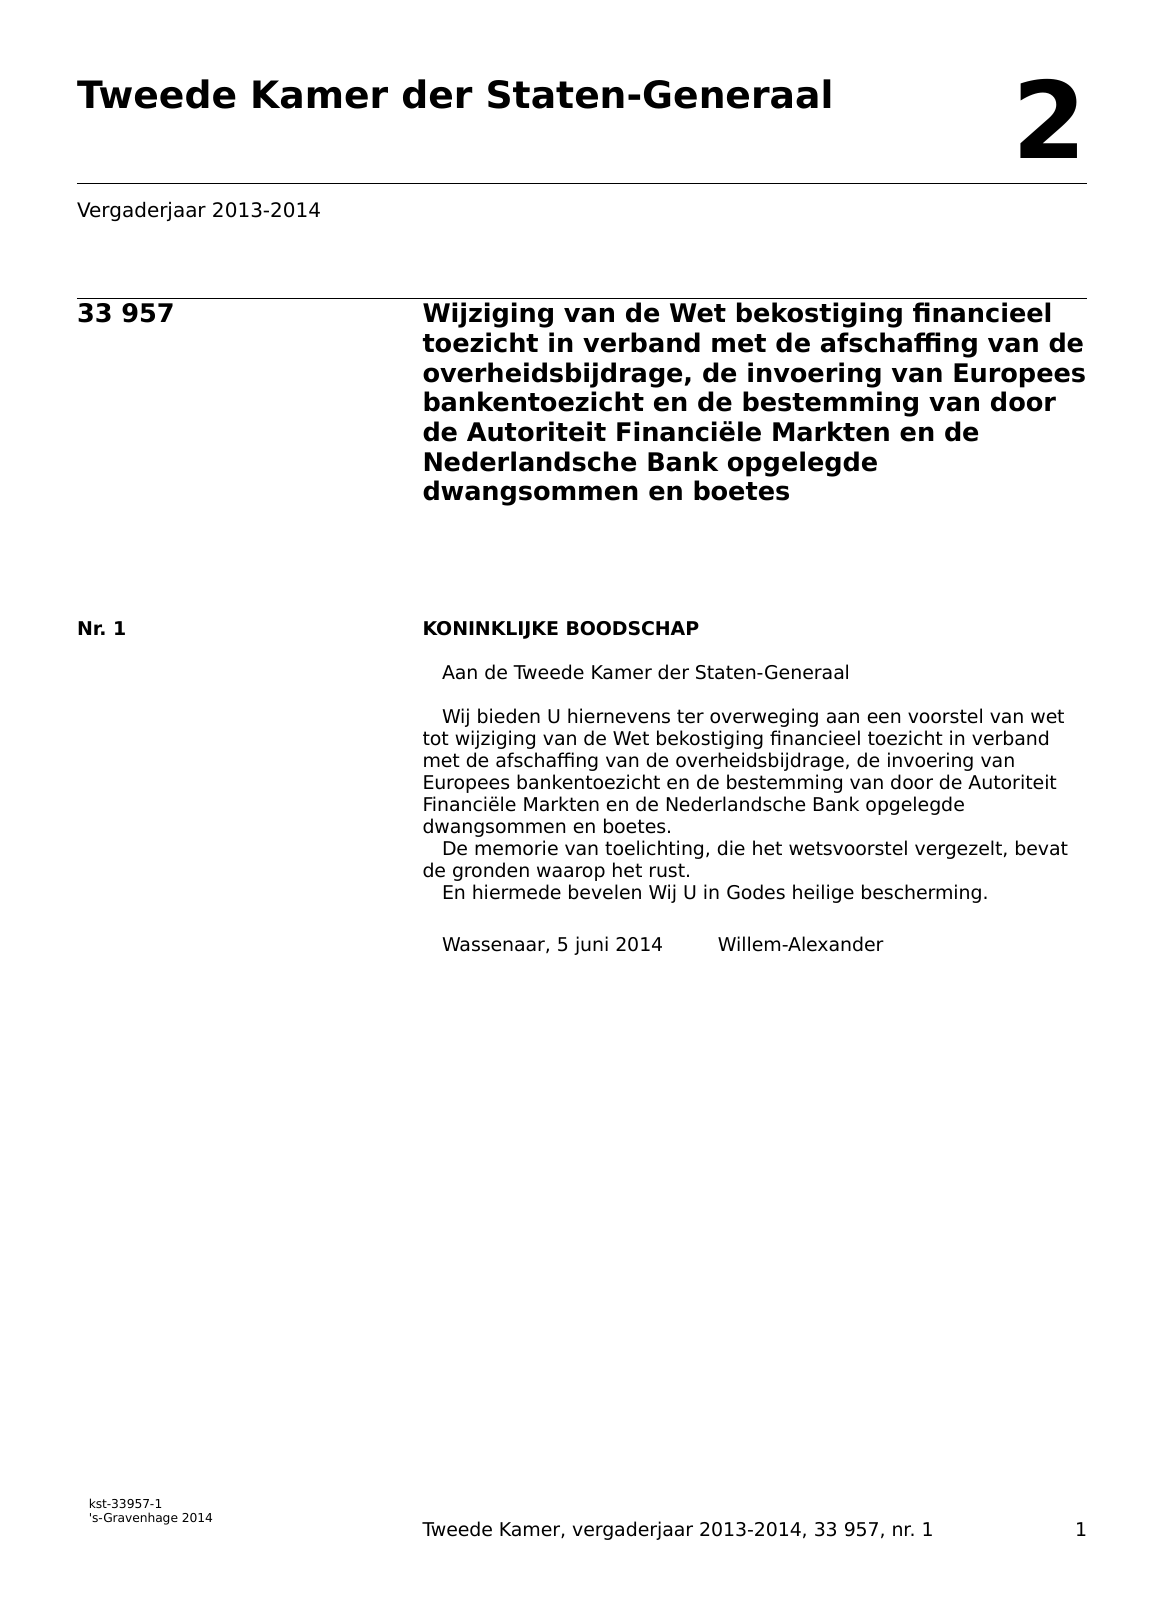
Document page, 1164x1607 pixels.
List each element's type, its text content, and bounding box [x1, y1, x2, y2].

table_header 2 [886, 59, 1087, 183]
text kst-33957-1 [88, 1497, 323, 1511]
table_header Tweede Kamer der Staten-Generaal [77, 59, 886, 183]
text 's-Gravenhage 2014 [88, 1511, 323, 1525]
text En hiermede bevelen Wij U in Godes heilige bescherming. [422, 882, 1087, 904]
text Aan de Tweede Kamer der Staten-Generaal [422, 662, 1087, 684]
table_cell Vergaderjaar 2013-2014 [77, 184, 1087, 298]
subtitle Nr. 1 KONINKLIJKE BOODSCHAP [77, 618, 1087, 640]
text Wij bieden U hiernevens ter overweging aan een voorstel van wet tot wijziging van de Wet bekostiging financieel toezicht in verband met de afschaffing van de overheidsbijdrage, de invoering van Europees bankentoezicht en de bestemming van door de Autoriteit Financiële Markten en de Nederlandsche Bank opgelegde dwangsommen en boetes. [422, 706, 1087, 838]
text De memorie van toelichting, die het wetsvoorstel vergezelt, bevat de gronden waarop het rust. [422, 838, 1087, 882]
text Wassenaar, 5 juni 2014 Willem-Alexander [422, 934, 1087, 956]
subtitle 33 957 Wijziging van de Wet bekostiging financieel toezicht in verband met de afschaffing van de overheidsbijdrage, de invoering van Europees bankentoezicht en de bestemming van door de Autoriteit Financiële Markten en de Nederlandsche Bank opgelegde dwangsommen en boetes [77, 299, 1087, 507]
